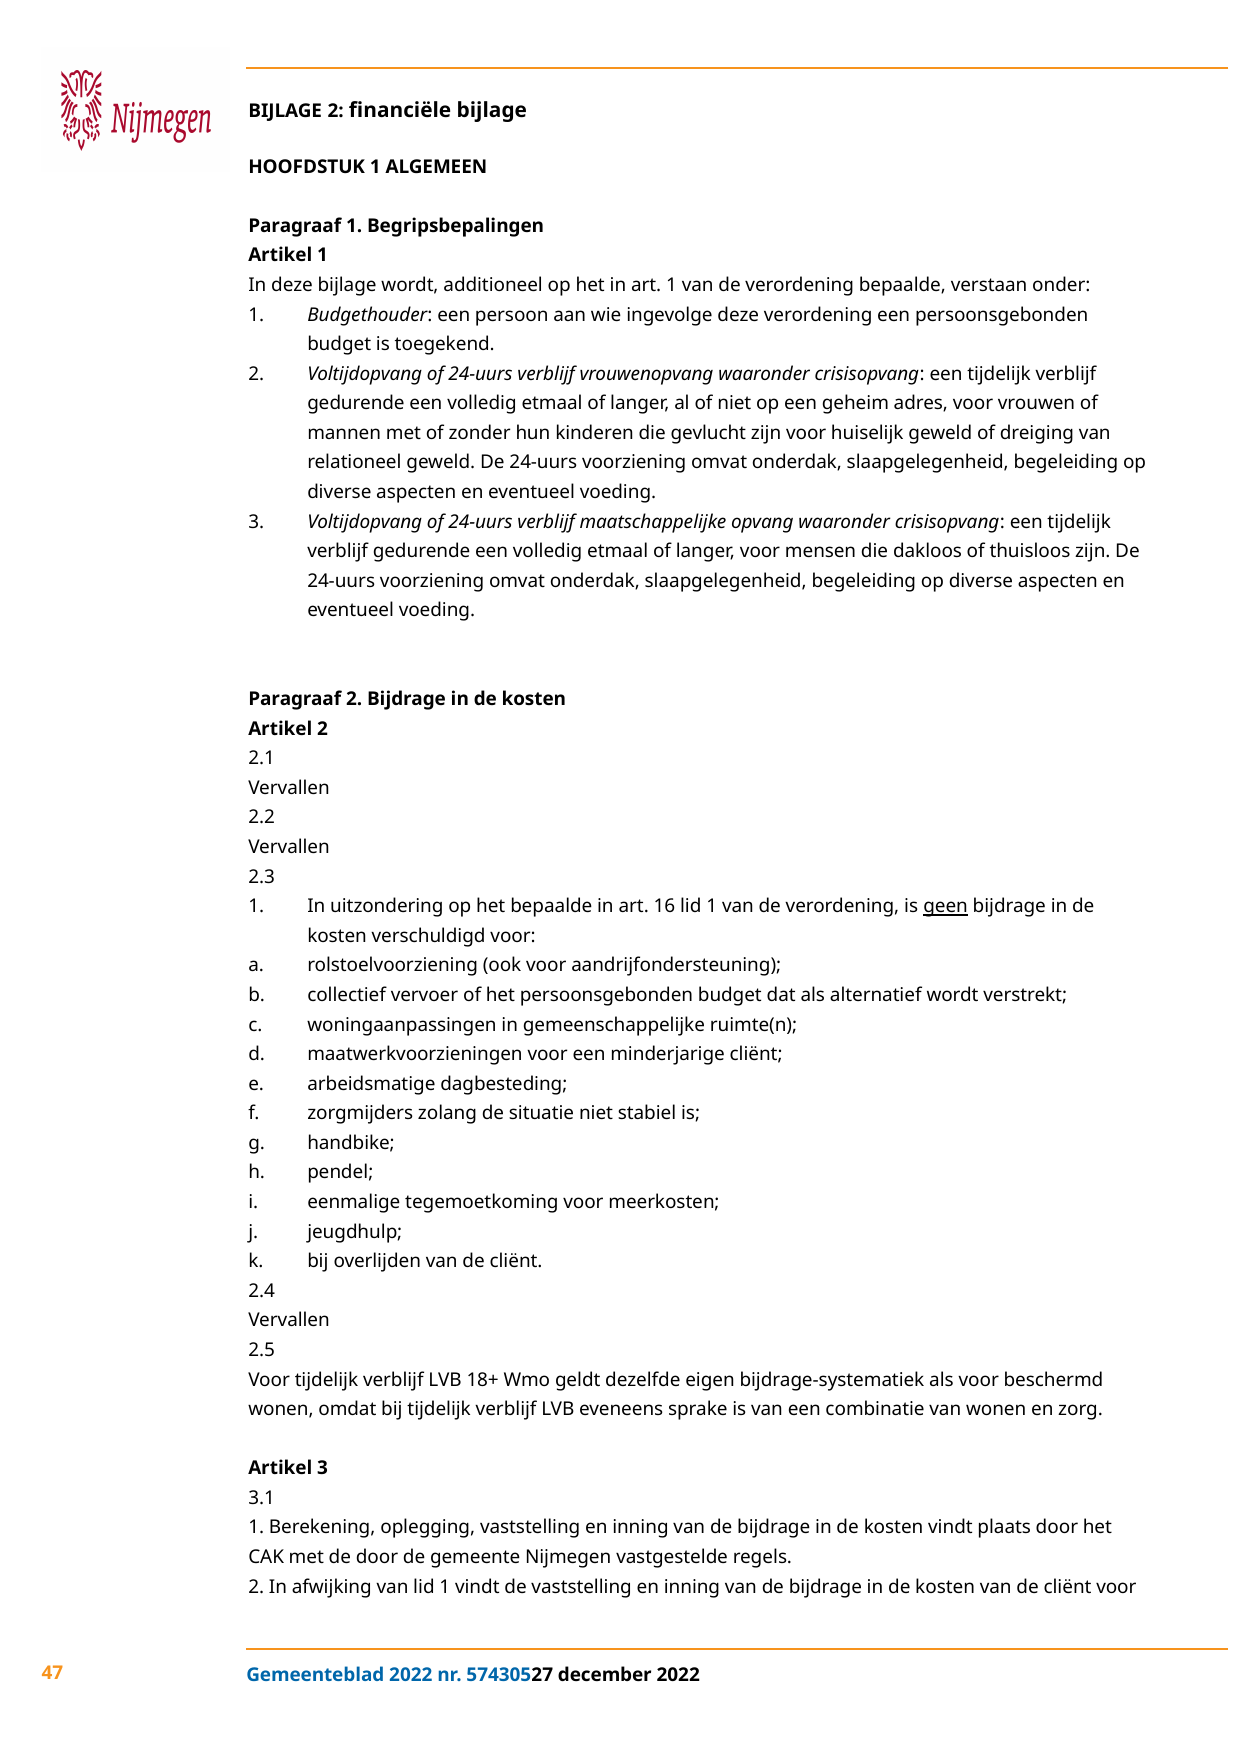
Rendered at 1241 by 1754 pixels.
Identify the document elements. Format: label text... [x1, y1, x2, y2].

list handbike; [248, 1129, 1152, 1155]
text 2.1 [248, 744, 1152, 770]
picture [41, 47, 231, 172]
list eenmalige tegemoetkoming voor meerkosten; [248, 1188, 1152, 1214]
list woningaanpassingen in gemeenschappelijke ruimte(n); [248, 1011, 1152, 1037]
list pendel; [248, 1159, 1152, 1184]
text HOOFDSTUK 1 ALGEMEEN [248, 153, 1152, 179]
list arbeidsmatige dagbesteding; [248, 1070, 1152, 1096]
text 2.4 [248, 1277, 1152, 1303]
text Paragraaf 2. Bijdrage in de kosten [248, 685, 1152, 711]
list Budgethouder: een persoon aan wie ingevolge deze verordening een persoonsgebonden budget is toegekend. [248, 301, 1152, 356]
text Vervallen [248, 833, 1152, 859]
list jeugdhulp; [248, 1218, 1152, 1244]
text Artikel 1 [248, 242, 1152, 267]
text BIJLAGE 2: financiële bijlage [248, 95, 1152, 123]
text Vervallen [248, 1307, 1152, 1332]
text In deze bijlage wordt, additioneel op het in art. 1 van de verordening bepaalde, verstaan onder: [248, 271, 1152, 297]
text 2.5 [248, 1336, 1152, 1362]
text Artikel 2 [248, 715, 1152, 741]
text 3.1 [248, 1484, 1152, 1510]
list Voltijdopvang of 24-uurs verblijf vrouwenopvang waaronder crisisopvang: een tijdelijk verblijf gedurende een volledig etmaal of langer, al of niet op een geheim adres, voor vrouwen of mannen met of zonder hun kinderen die gevlucht zijn voor huiselijk geweld of dreiging van relationeel geweld. De 24-uurs voorziening omvat onderdak, slaapgelegenheid, begeleiding op diverse aspecten en eventueel voeding. [248, 360, 1152, 504]
list collectief vervoer of het persoonsgebonden budget dat als alternatief wordt verstrekt; [248, 981, 1152, 1007]
list Voltijdopvang of 24-uurs verblijf maatschappelijke opvang waaronder crisisopvang: een tijdelijk verblijf gedurende een volledig etmaal of langer, voor mensen die dakloos of thuisloos zijn. De 24-uurs voorziening omvat onderdak, slaapgelegenheid, begeleiding op diverse aspecten en eventueel voeding. [248, 508, 1152, 622]
list bij overlijden van de cliënt. [248, 1247, 1152, 1273]
text Voor tijdelijk verblijf LVB 18+ Wmo geldt dezelfde eigen bijdrage-systematiek als voor beschermd wonen, omdat bij tijdelijk verblijf LVB eveneens sprake is van een combinatie van wonen en zorg. [248, 1366, 1152, 1421]
list In uitzondering op het bepaalde in art. 16 lid 1 van de verordening, is geen bijdrage in de kosten verschuldigd voor: [248, 892, 1152, 948]
text Paragraaf 1. Begripsbepalingen [248, 212, 1152, 238]
list maatwerkvoorzieningen voor een minderjarige cliënt; [248, 1040, 1152, 1066]
text 2. In afwijking van lid 1 vindt de vaststelling en inning van de bijdrage in de kosten van de cliënt voor [248, 1573, 1152, 1599]
text 1. Berekening, oplegging, vaststelling en inning van de bijdrage in de kosten vindt plaats door het CAK met de door de gemeente Nijmegen vastgestelde regels. [248, 1514, 1152, 1569]
text Vervallen [248, 774, 1152, 800]
text 2.2 [248, 804, 1152, 829]
list rolstoelvoorziening (ook voor aandrijfondersteuning); [248, 952, 1152, 977]
text 2.3 [248, 863, 1152, 889]
text Artikel 3 [248, 1454, 1152, 1480]
list zorgmijders zolang de situatie niet stabiel is; [248, 1099, 1152, 1125]
